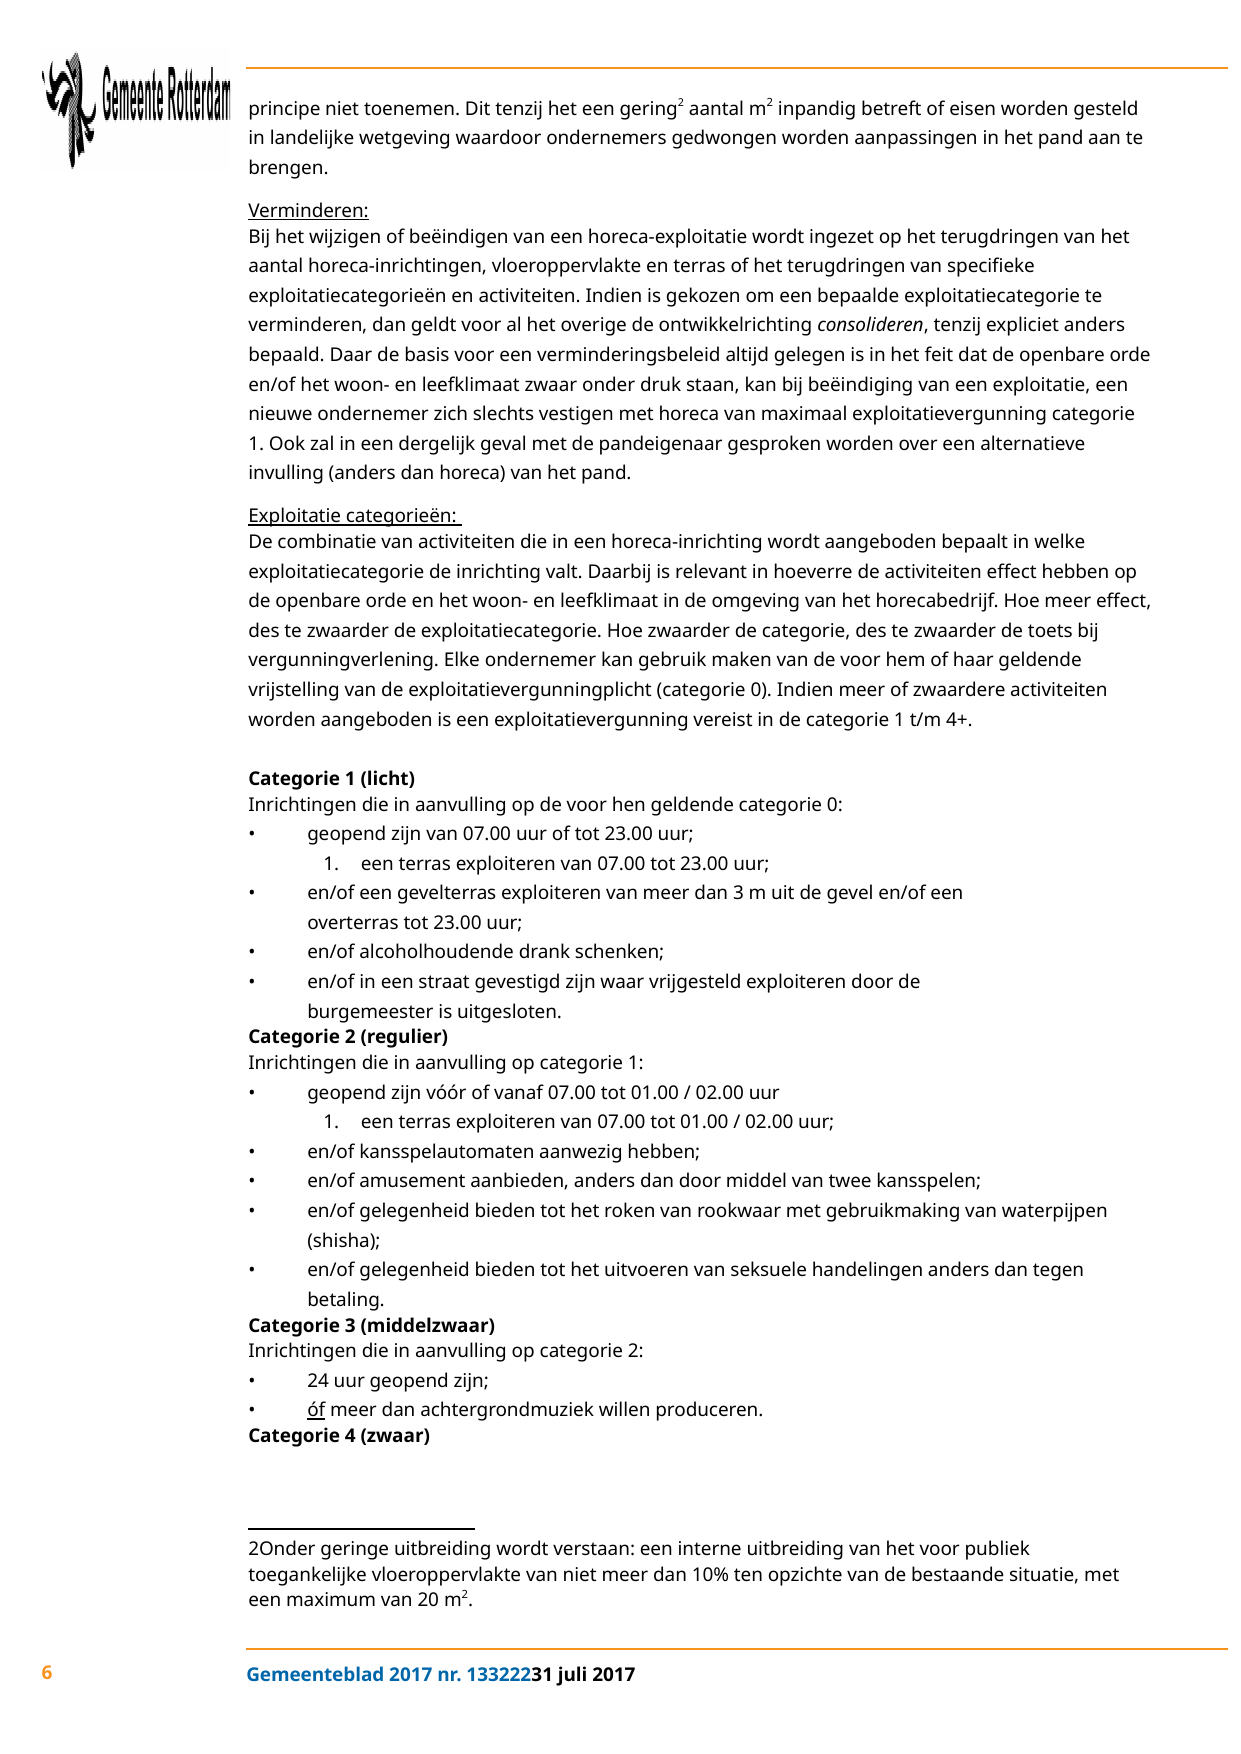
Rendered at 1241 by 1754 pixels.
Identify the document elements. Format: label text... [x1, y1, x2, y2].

picture [41, 47, 231, 172]
table_cell Categorie 3 (middelzwaar) [248, 1312, 1152, 1337]
table_cell Inrichtingen die in aanvulling op categorie 1: geopend zijn vóór of vanaf 07.00 tot 01.00 / 02.00 uur een terras exploiteren van 07.00 tot 01.00 / 02.00 uur; en/of kansspelautomaten aanwezig hebben; en/of amusement aanbieden, anders dan door middel van twee kansspelen; en/of gelegenheid bieden tot het roken van rookwaar met gebruikmaking van waterpijpen (shisha); en/of gelegenheid bieden tot het uitvoeren van seksuele handelingen anders dan tegen betaling. [248, 1049, 1152, 1312]
text De combinatie van activiteiten die in een horeca-inrichting wordt aangeboden bepaalt in welke exploitatiecategorie de inrichting valt. Daarbij is relevant in hoeverre de activiteiten effect hebben op de openbare orde en het woon- en leefklimaat in de omgeving van het horecabedrijf. Hoe meer effect, des te zwaarder de exploitatiecategorie. Hoe zwaarder de categorie, des te zwaarder de toets bij vergunningverlening. Elke ondernemer kan gebruik maken van de voor hem of haar geldende vrijstelling van de exploitatievergunningplicht (categorie 0). Indien meer of zwaardere activiteiten worden aangeboden is een exploitatievergunning vereist in de categorie 1 t/m 4+. [248, 528, 1152, 732]
table_header Categorie 1 (licht) [248, 765, 983, 791]
text Verminderen: [248, 197, 1152, 223]
text Bij het wijzigen of beëindigen van een horeca-exploitatie wordt ingezet op het terugdringen van het aantal horeca-inrichtingen, vloeroppervlakte en terras of het terugdringen van specifieke exploitatiecategorieën en activiteiten. Indien is gekozen om een bepaalde exploitatiecategorie te verminderen, dan geldt voor al het overige de ontwikkelrichting consolideren, tenzij expliciet anders bepaald. Daar de basis voor een verminderingsbeleid altijd gelegen is in het feit dat de openbare orde en/of het woon- en leefklimaat zwaar onder druk staan, kan bij beëindiging van een exploitatie, een nieuwe ondernemer zich slechts vestigen met horeca van maximaal exploitatievergunning categorie 1. Ook zal in een dergelijk geval met de pandeigenaar gesproken worden over een alternatieve invulling (anders dan horeca) van het pand. [248, 223, 1152, 485]
table_cell Inrichtingen die in aanvulling op de voor hen geldende categorie 0: geopend zijn van 07.00 uur of tot 23.00 uur; een terras exploiteren van 07.00 tot 23.00 uur; en/of een gevelterras exploiteren van meer dan 3 m uit de gevel en/of een overterras tot 23.00 uur; en/of alcoholhoudende drank schenken; en/of in een straat gevestigd zijn waar vrijgesteld exploiteren door de burgemeester is uitgesloten. [248, 791, 983, 1024]
text Onder geringe uitbreiding wordt verstaan: een interne uitbreiding van het voor publiek toegankelijke vloeroppervlakte van niet meer dan 10% ten opzichte van de bestaande situatie, met een maximum van 20 m2. [248, 1535, 1152, 1612]
table_cell Categorie 4 (zwaar) [248, 1423, 1152, 1448]
table_cell Inrichtingen die in aanvulling op categorie 2: 24 uur geopend zijn; óf meer dan achtergrondmuziek willen produceren. [248, 1338, 1152, 1422]
text Exploitatie categorieën: [248, 503, 1152, 528]
table_cell Categorie 2 (regulier) [248, 1024, 1152, 1049]
text principe niet toenemen. Dit tenzij het een gering aantal m2 inpandig betreft of eisen worden gesteld in landelijke wetgeving waardoor ondernemers gedwongen worden aanpassingen in het pand aan te brengen. [248, 95, 1152, 180]
